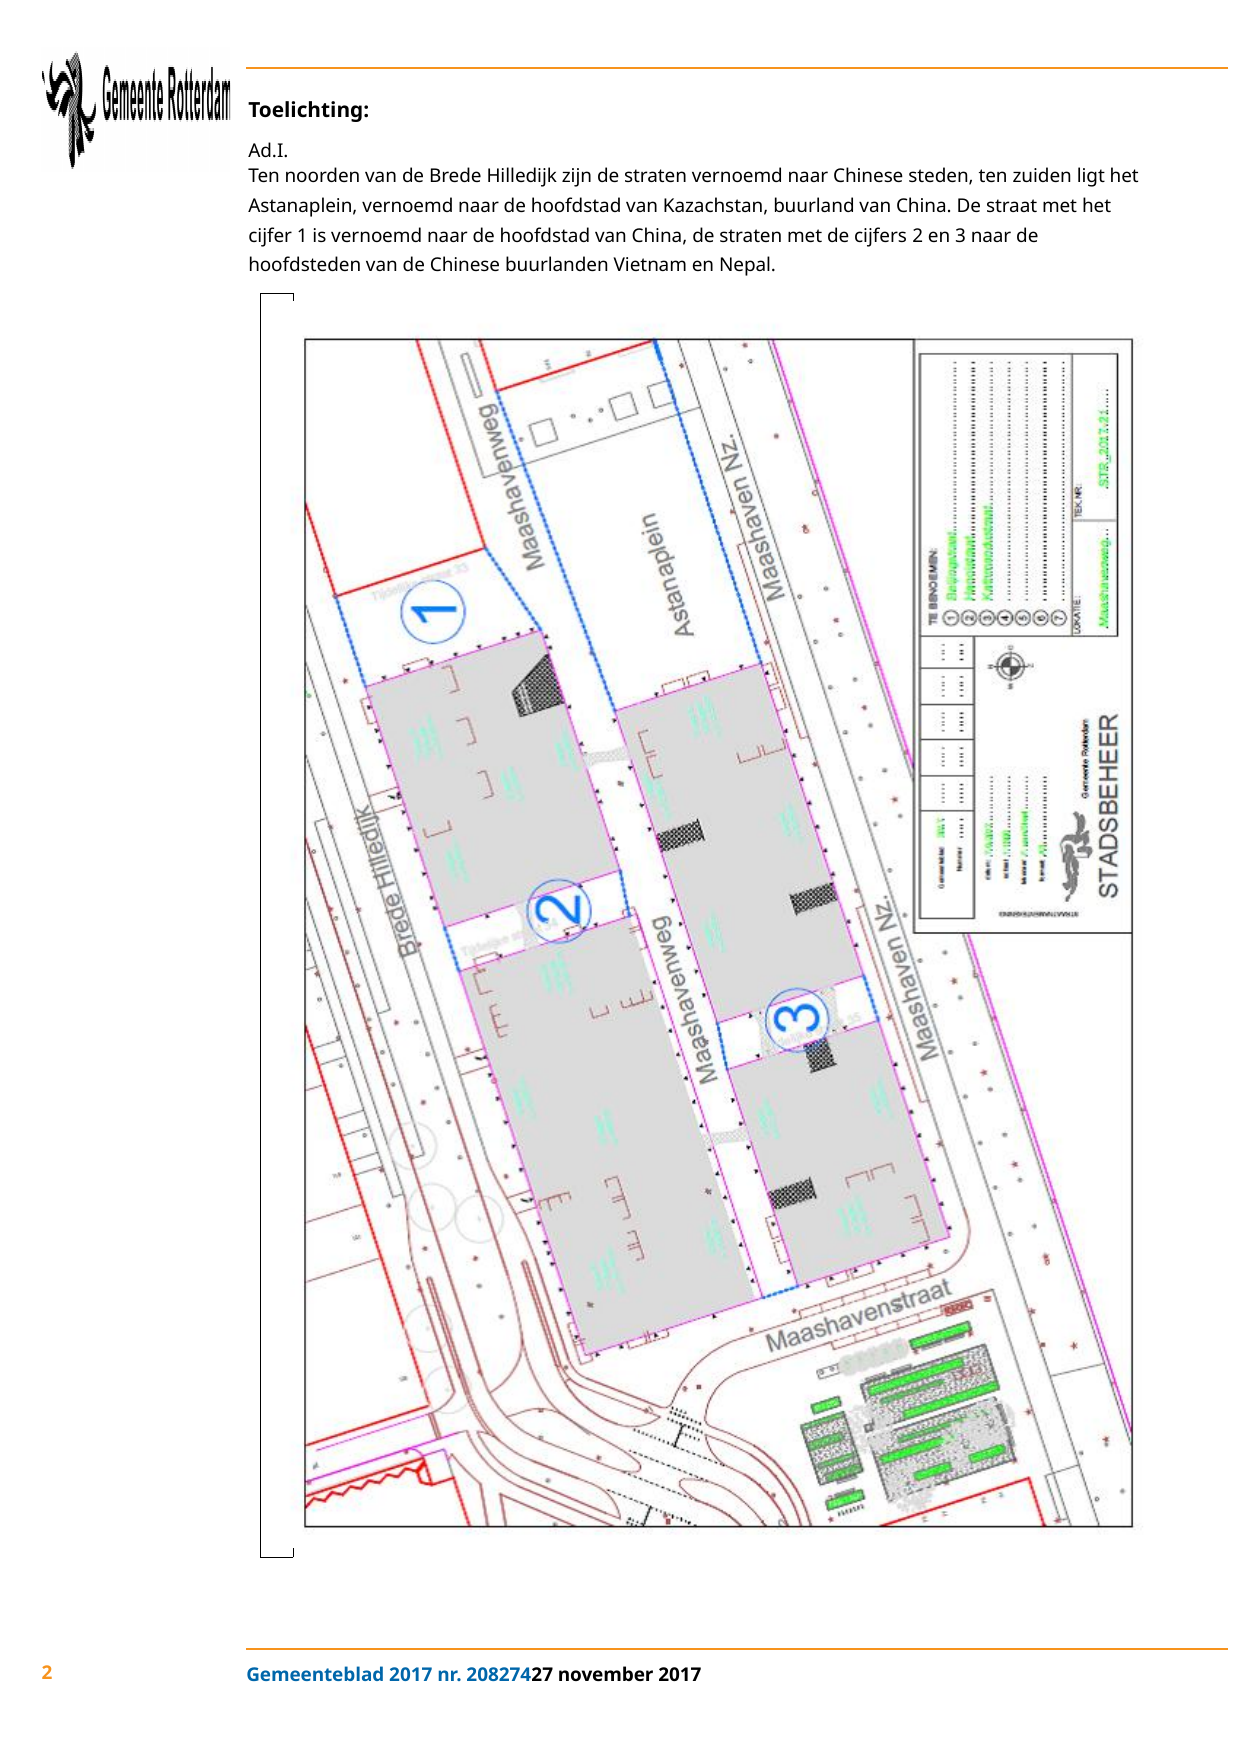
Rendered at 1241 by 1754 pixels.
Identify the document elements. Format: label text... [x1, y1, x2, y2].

text Toelichting: [248, 95, 1152, 123]
text Ten noorden van de Brede Hilledijk zijn de straten vernoemd naar Chinese steden, ten zuiden ligt het Astanaplein, vernoemd naar de hoofdstad van Kazachstan, buurland van China. De straat met het cijfer 1 is vernoemd naar de hoofdstad van China, de straten met de cijfers 2 en 3 naar de hoofdsteden van de Chinese buurlanden Vietnam en Nepal. [248, 163, 1152, 277]
picture [41, 47, 231, 172]
picture [268, 301, 1155, 1548]
text Ad.I. [248, 137, 1152, 163]
